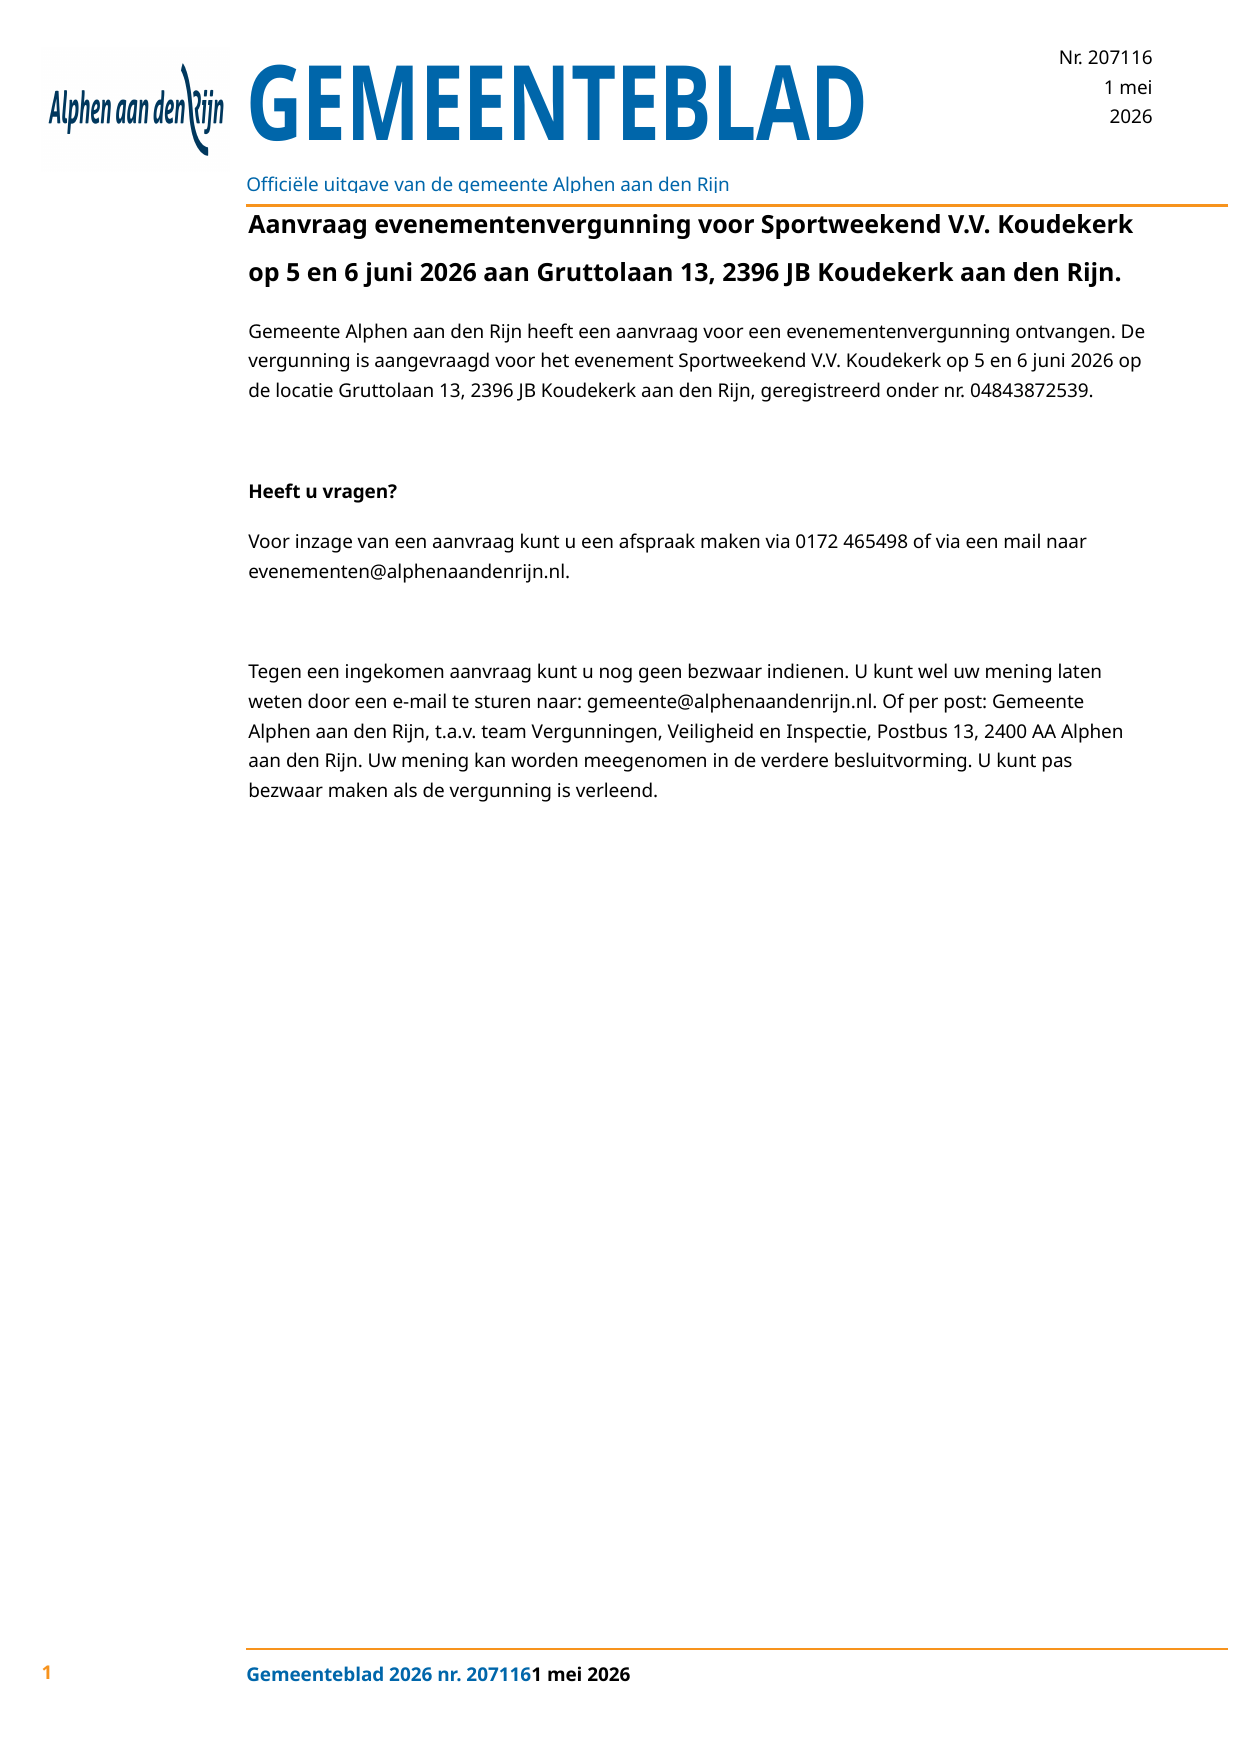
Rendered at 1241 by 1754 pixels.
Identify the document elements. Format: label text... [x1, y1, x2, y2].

text Gemeente Alphen aan den Rijn heeft een aanvraag voor een evenementenvergunning ontvangen. De vergunning is aangevraagd voor het evenement Sportweekend V.V. Koudekerk op 5 en 6 juni 2026 op de locatie Gruttolaan 13, 2396 JB Koudekerk aan den Rijn, geregistreerd onder nr. 04843872539. [248, 318, 1152, 403]
picture [41, 47, 231, 172]
text Aanvraag evenementenvergunning voor Sportweekend V.V. Koudekerk op 5 en 6 juni 2026 aan Gruttolaan 13, 2396 JB Koudekerk aan den Rijn. [248, 207, 1152, 288]
text Heeft u vragen? [248, 478, 1152, 504]
text Voor inzage van een aanvraag kunt u een afspraak maken via 0172 465498 of via een mail naar evenementen@alphenaandenrijn.nl. [248, 528, 1152, 584]
text Tegen een ingekomen aanvraag kunt u nog geen bezwaar indienen. U kunt wel uw mening laten weten door een e-mail te sturen naar: gemeente@alphenaandenrijn.nl. Of per post: Gemeente Alphen aan den Rijn, t.a.v. team Vergunningen, Veiligheid en Inspectie, Postbus 13, 2400 AA Alphen aan den Rijn. Uw mening kan worden meegenomen in de verdere besluitvorming. U kunt pas bezwaar maken als de vergunning is verleend. [248, 659, 1152, 803]
